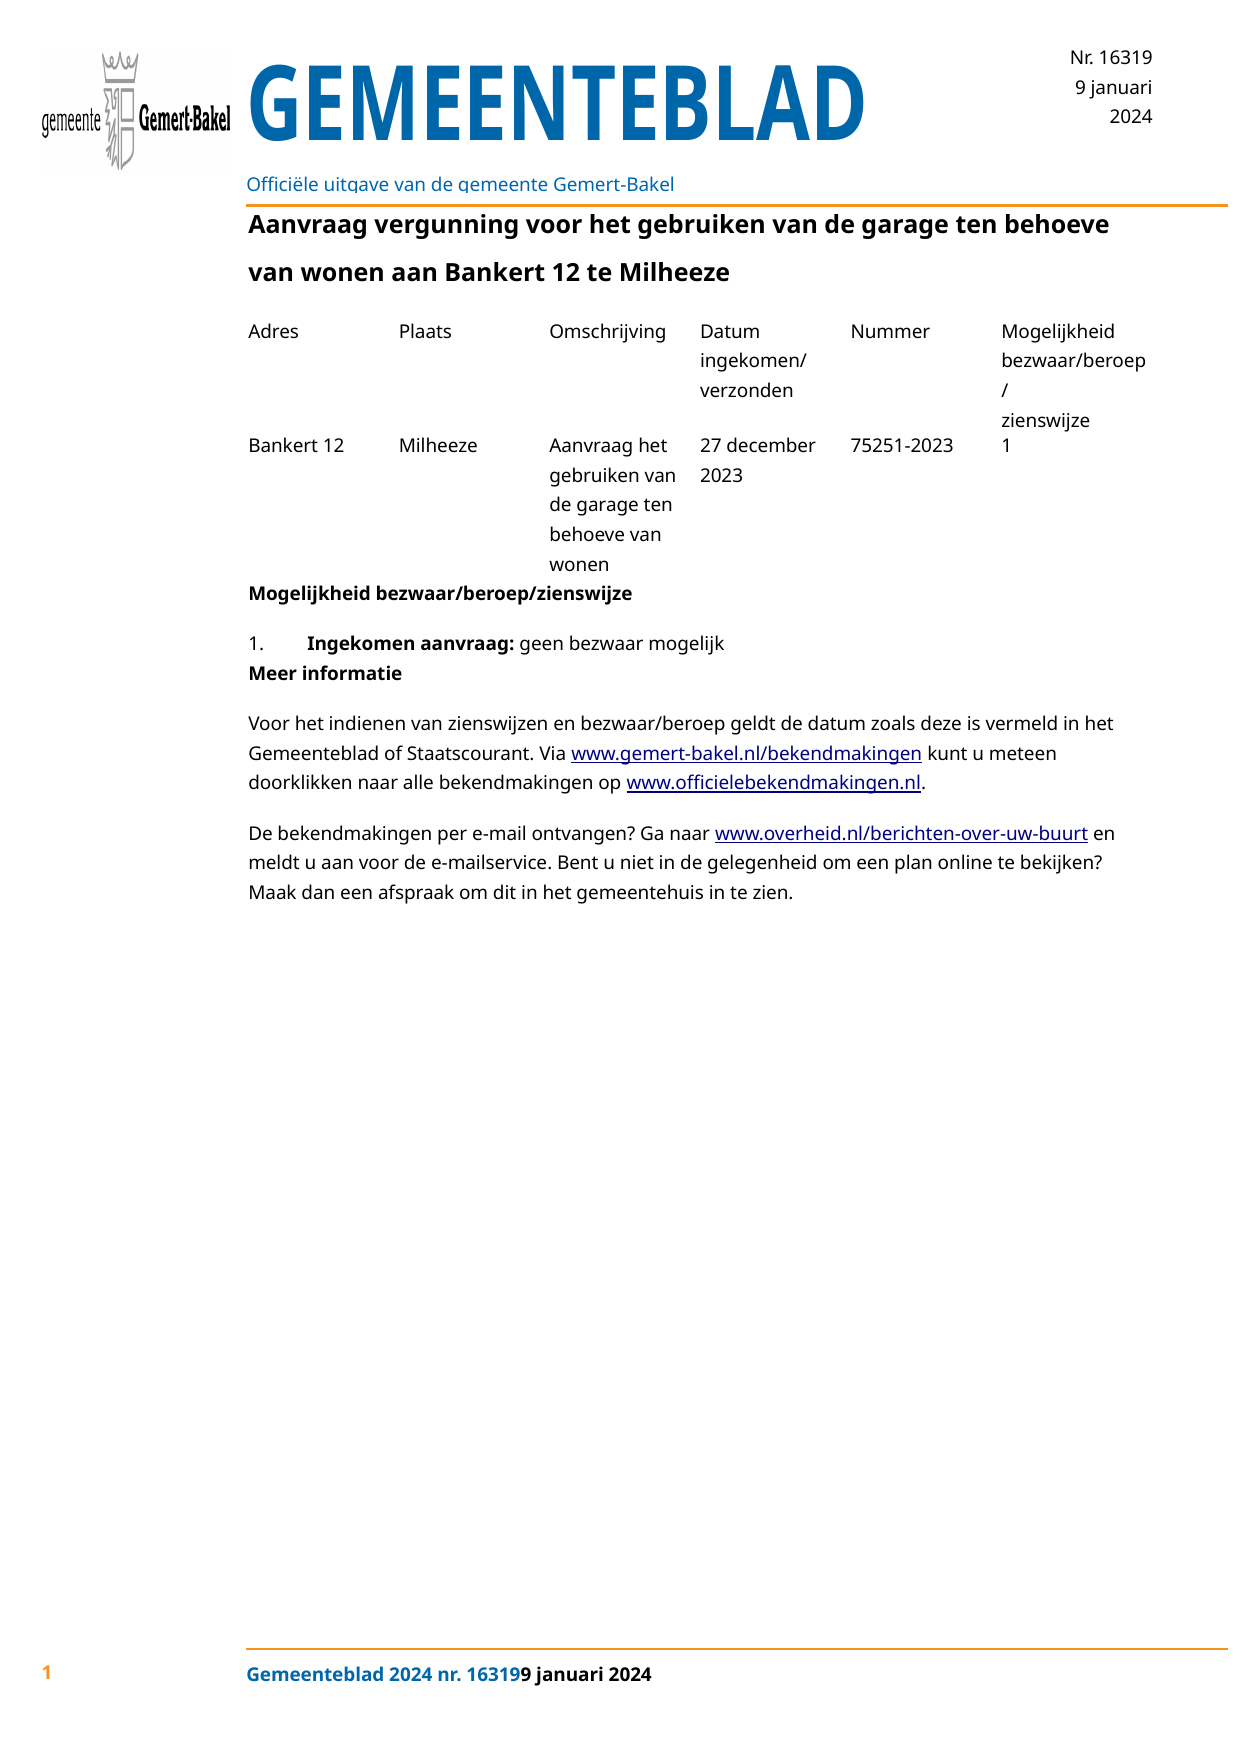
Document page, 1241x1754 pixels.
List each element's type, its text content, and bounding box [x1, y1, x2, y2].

table_cell Milheeze [399, 433, 549, 577]
table_header Datum ingekomen/ verzonden [700, 318, 850, 432]
picture [41, 47, 231, 172]
text De bekendmakingen per e-mail ontvangen? Ga naar www.overheid.nl/berichten-over-uw-buurt en meldt u aan voor de e-mailservice. Bent u niet in de gelegenheid om een plan online te bekijken? Maak dan een afspraak om dit in het gemeentehuis in te zien. [248, 820, 1152, 905]
table_header Omschrijving [549, 318, 700, 432]
text Meer informatie [248, 660, 1152, 686]
table_header Plaats [399, 318, 549, 432]
table_cell Bankert 12 [248, 433, 398, 577]
table_cell 27 december 2023 [700, 433, 850, 577]
table_cell 1 [1001, 433, 1152, 577]
text Aanvraag vergunning voor het gebruiken van de garage ten behoeve van wonen aan Bankert 12 te Milheeze [248, 207, 1152, 288]
list Ingekomen aanvraag: geen bezwaar mogelijk [248, 630, 1152, 656]
table_header Nummer [850, 318, 1001, 432]
table_header Adres [248, 318, 398, 432]
table_cell Aanvraag het gebruiken van de garage ten behoeve van wonen [549, 433, 700, 577]
table_header Mogelijkheid bezwaar/beroep/ zienswijze [1001, 318, 1152, 432]
table_cell 75251-2023 [850, 433, 1001, 577]
text Mogelijkheid bezwaar/beroep/zienswijze [248, 580, 1152, 606]
text Voor het indienen van zienswijzen en bezwaar/beroep geldt de datum zoals deze is vermeld in het Gemeenteblad of Staatscourant. Via www.gemert-bakel.nl/bekendmakingen kunt u meteen doorklikken naar alle bekendmakingen op www.officielebekendmakingen.nl. [248, 710, 1152, 795]
